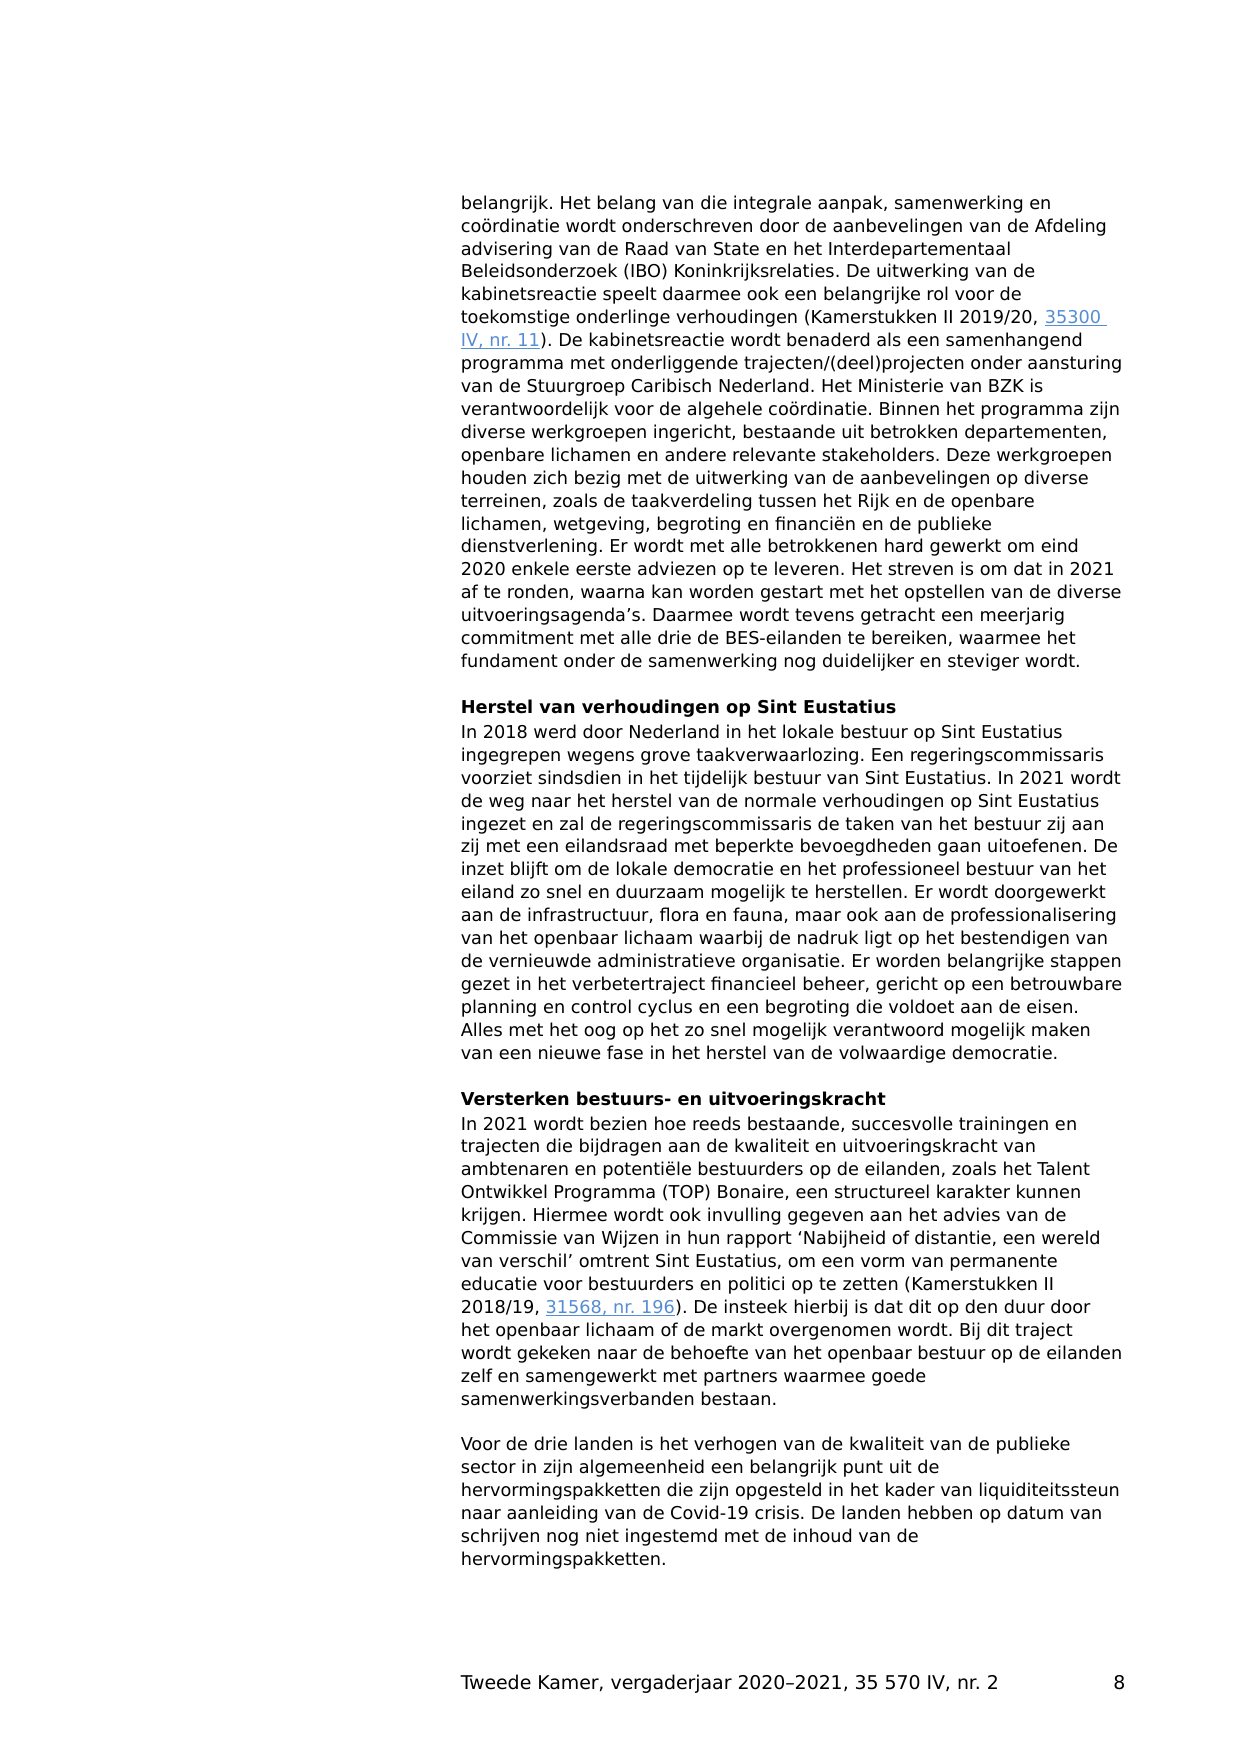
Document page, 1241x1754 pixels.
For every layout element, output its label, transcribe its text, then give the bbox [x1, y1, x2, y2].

text In 2018 werd door Nederland in het lokale bestuur op Sint Eustatius ingegrepen wegens grove taakverwaarlozing. Een regeringscommissaris voorziet sindsdien in het tijdelijk bestuur van Sint Eustatius. In 2021 wordt de weg naar het herstel van de normale verhoudingen op Sint Eustatius ingezet en zal de regeringscommissaris de taken van het bestuur zij aan zij met een eilandsraad met beperkte bevoegdheden gaan uitoefenen. De inzet blijft om de lokale democratie en het professioneel bestuur van het eiland zo snel en duurzaam mogelijk te herstellen. Er wordt doorgewerkt aan de infrastructuur, flora en fauna, maar ook aan de professionalisering van het openbaar lichaam waarbij de nadruk ligt op het bestendigen van de vernieuwde administratieve organisatie. Er worden belangrijke stappen gezet in het verbetertraject financieel beheer, gericht op een betrouwbare planning en control cyclus en een begroting die voldoet aan de eisen. Alles met het oog op het zo snel mogelijk verantwoord mogelijk maken van een nieuwe fase in het herstel van de volwaardige democratie. [461, 720, 1125, 1064]
text In 2021 wordt bezien hoe reeds bestaande, succesvolle trainingen en trajecten die bijdragen aan de kwaliteit en uitvoeringskracht van ambtenaren en potentiële bestuurders op de eilanden, zoals het Talent Ontwikkel Programma (TOP) Bonaire, een structureel karakter kunnen krijgen. Hiermee wordt ook invulling gegeven aan het advies van de Commissie van Wijzen in hun rapport ‘Nabijheid of distantie, een wereld van verschil’ omtrent Sint Eustatius, om een vorm van permanente educatie voor bestuurders en politici op te zetten (Kamerstukken II 2018/19, 31568, nr. 196). De insteek hierbij is dat dit op den duur door het openbaar lichaam of de markt overgenomen wordt. Bij dit traject wordt gekeken naar de behoefte van het openbaar bestuur op de eilanden zelf en samengewerkt met partners waarmee goede samenwerkingsverbanden bestaan. [461, 1112, 1125, 1409]
text Voor de drie landen is het verhogen van de kwaliteit van de publieke sector in zijn algemeenheid een belangrijk punt uit de hervormingspakketten die zijn opgesteld in het kader van liquiditeitssteun naar aanleiding van de Covid-19 crisis. De landen hebben op datum van schrijven nog niet ingestemd met de inhoud van de hervormingspakketten. [461, 1432, 1125, 1570]
text Versterken bestuurs- en uitvoeringskracht [461, 1087, 1125, 1109]
text Herstel van verhoudingen op Sint Eustatius [461, 695, 1125, 718]
text belangrijk. Het belang van die integrale aanpak, samenwerking en coördinatie wordt onderschreven door de aanbevelingen van de Afdeling advisering van de Raad van State en het Interdepartementaal Beleidsonderzoek (IBO) Koninkrijksrelaties. De uitwerking van de kabinetsreactie speelt daarmee ook een belangrijke rol voor de toekomstige onderlinge verhoudingen (Kamerstukken II 2019/20, 35300 IV, nr. 11). De kabinetsreactie wordt benaderd als een samenhangend programma met onderliggende trajecten/(deel)projecten onder aansturing van de Stuurgroep Caribisch Nederland. Het Ministerie van BZK is verantwoordelijk voor de algehele coördinatie. Binnen het programma zijn diverse werkgroepen ingericht, bestaande uit betrokken departementen, openbare lichamen en andere relevante stakeholders. Deze werkgroepen houden zich bezig met de uitwerking van de aanbevelingen op diverse terreinen, zoals de taakverdeling tussen het Rijk en de openbare lichamen, wetgeving, begroting en financiën en de publieke dienstverlening. Er wordt met alle betrokkenen hard gewerkt om eind 2020 enkele eerste adviezen op te leveren. Het streven is om dat in 2021 af te ronden, waarna kan worden gestart met het opstellen van de diverse uitvoeringsagenda’s. Daarmee wordt tevens getracht een meerjarig commitment met alle drie de BES-eilanden te bereiken, waarmee het fundament onder de samenwerking nog duidelijker en steviger wordt. [461, 191, 1125, 672]
